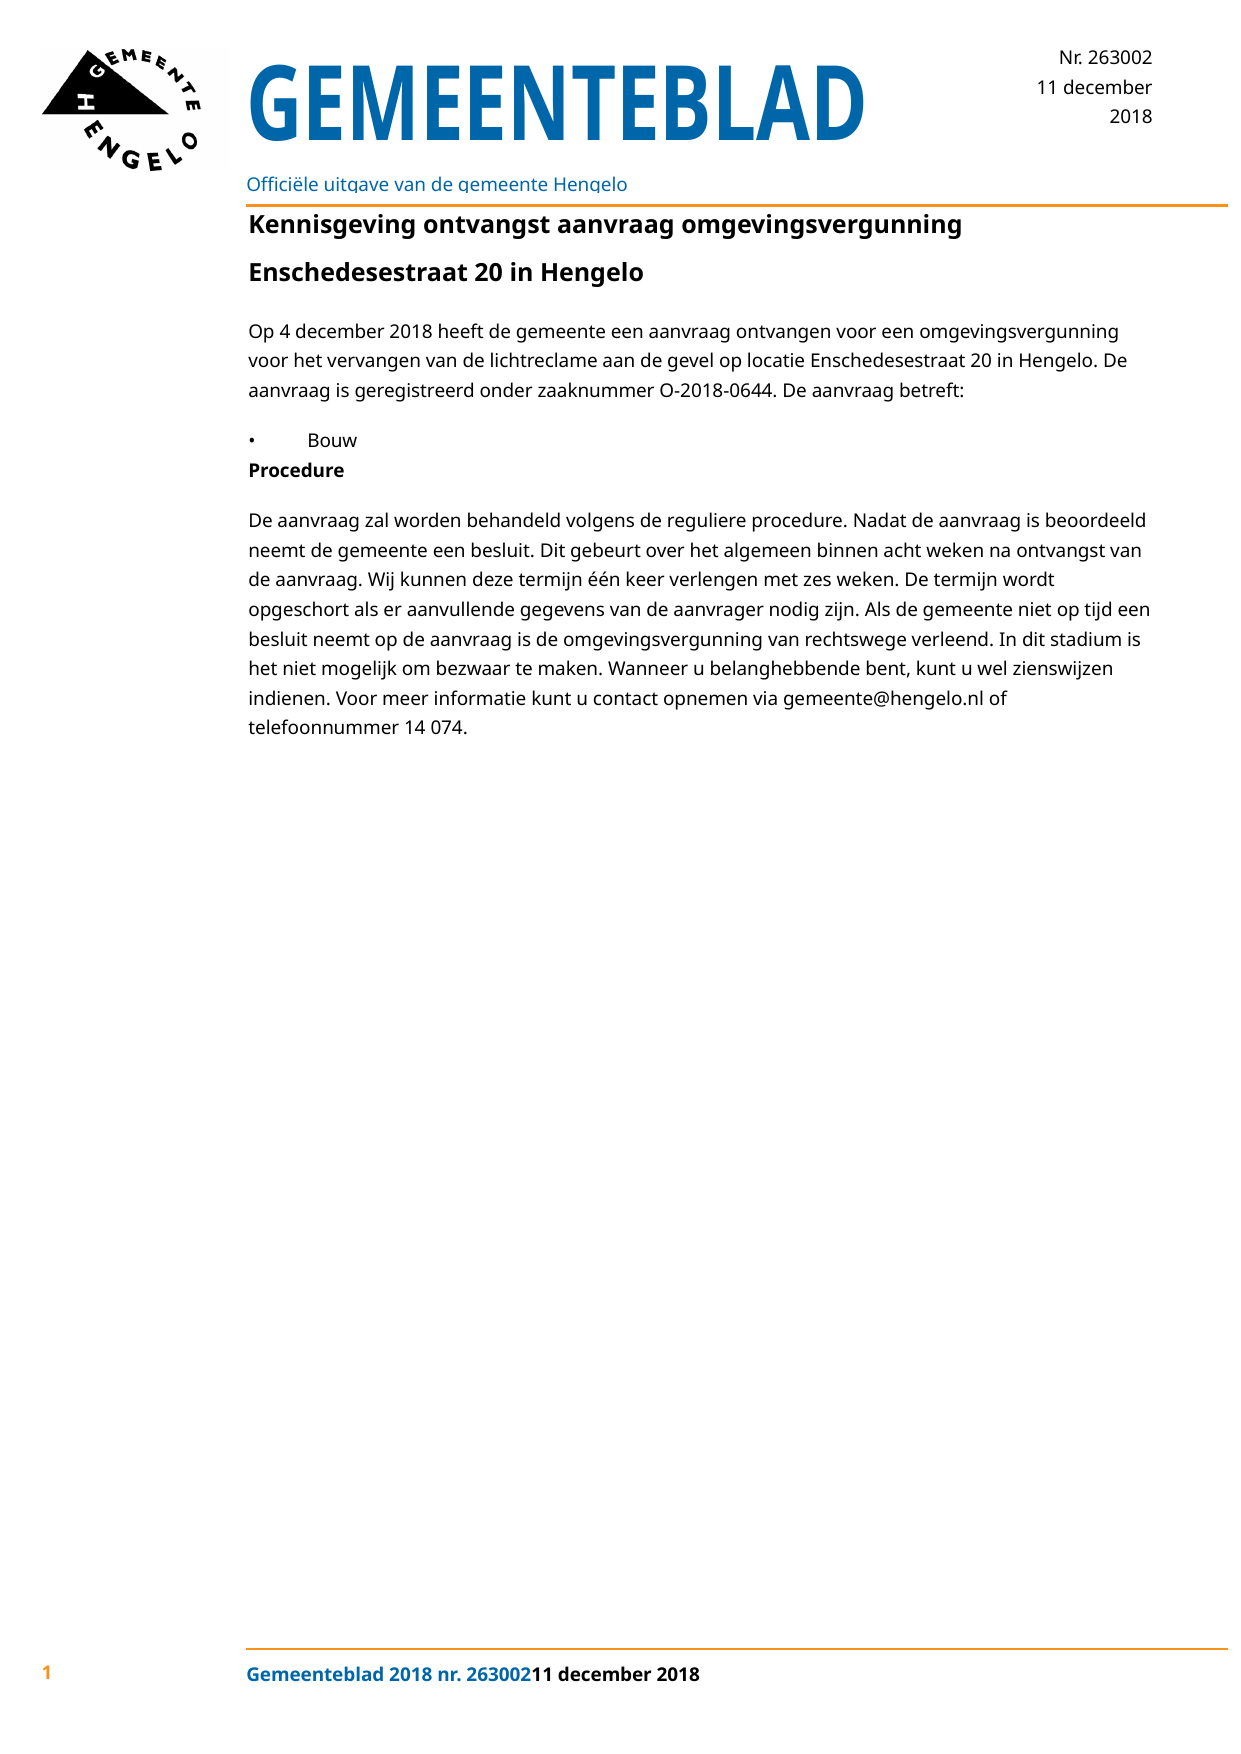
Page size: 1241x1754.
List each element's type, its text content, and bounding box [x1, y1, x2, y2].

text Op 4 december 2018 heeft de gemeente een aanvraag ontvangen voor een omgevingsvergunning voor het vervangen van de lichtreclame aan de gevel op locatie Enschedesestraat 20 in Hengelo. De aanvraag is geregistreerd onder zaaknummer O-2018-0644. De aanvraag betreft: [248, 318, 1152, 403]
text Procedure [248, 457, 1152, 483]
list Bouw [248, 427, 1152, 453]
text Kennisgeving ontvangst aanvraag omgevingsvergunning Enschedesestraat 20 in Hengelo [248, 207, 1152, 288]
text De aanvraag zal worden behandeld volgens de reguliere procedure. Nadat de aanvraag is beoordeeld neemt de gemeente een besluit. Dit gebeurt over het algemeen binnen acht weken na ontvangst van de aanvraag. Wij kunnen deze termijn één keer verlengen met zes weken. De termijn wordt opgeschort als er aanvullende gegevens van de aanvrager nodig zijn. Als de gemeente niet op tijd een besluit neemt op de aanvraag is de omgevingsvergunning van rechtswege verleend. In dit stadium is het niet mogelijk om bezwaar te maken. Wanneer u belanghebbende bent, kunt u wel zienswijzen indienen. Voor meer informatie kunt u contact opnemen via gemeente@hengelo.nl of telefoonnummer 14 074. [248, 507, 1152, 740]
picture [41, 47, 231, 172]
